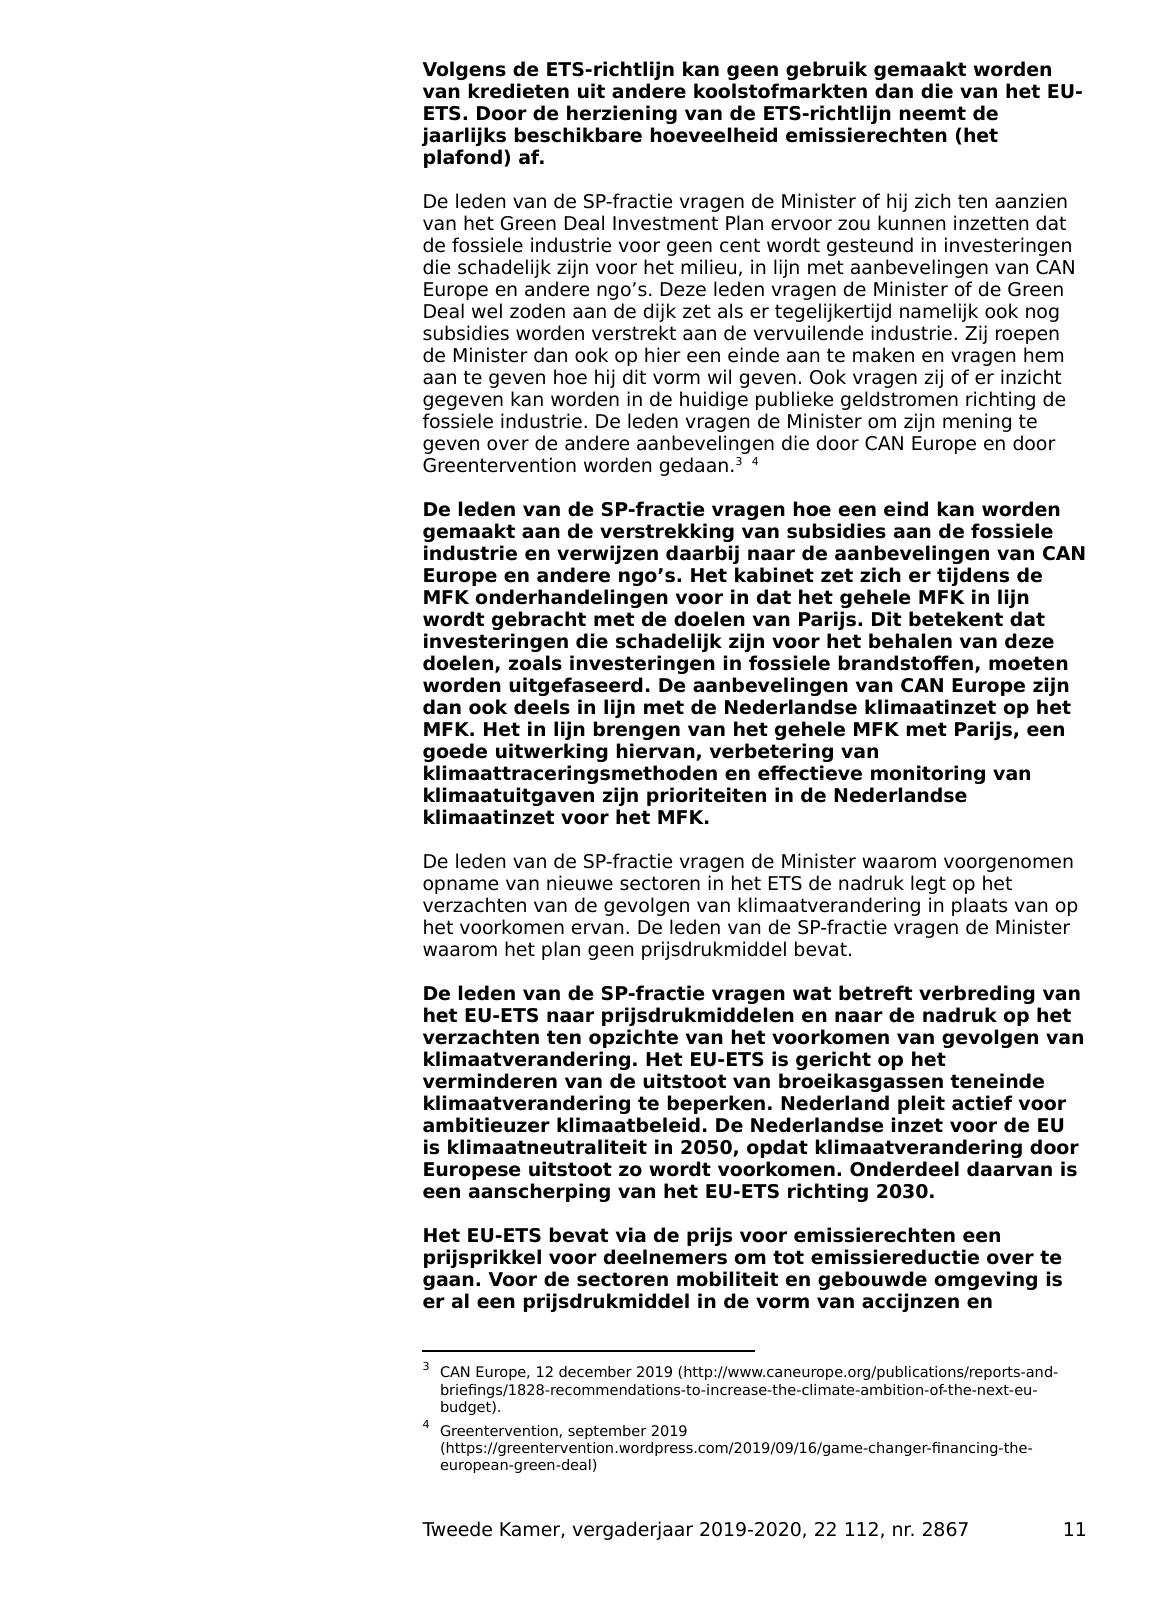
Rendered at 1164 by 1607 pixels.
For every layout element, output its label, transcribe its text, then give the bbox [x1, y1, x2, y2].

text Het EU-ETS bevat via de prijs voor emissierechten een prijsprikkel voor deelnemers om tot emissiereductie over te gaan. Voor de sectoren mobiliteit en gebouwde omgeving is er al een prijsdrukmiddel in de vorm van accijnzen en [422, 1225, 1087, 1313]
text Volgens de ETS-richtlijn kan geen gebruik gemaakt worden van kredieten uit andere koolstofmarkten dan die van het EU-ETS. Door de herziening van de ETS-richtlijn neemt de jaarlijks beschikbare hoeveelheid emissierechten (het plafond) af. [422, 59, 1087, 169]
text Greentervention, september 2019 (https://greentervention.wordpress.com/2019/09/16/game-changer-financing-the-european-green-deal) [422, 1418, 1087, 1474]
text CAN Europe, 12 december 2019 (http://www.caneurope.org/publications/reports-and-briefings/1828-recommendations-to-increase-the-climate-ambition-of-the-next-eu-budget). [422, 1360, 1087, 1416]
text De leden van de SP-fractie vragen de Minister of hij zich ten aanzien van het Green Deal Investment Plan ervoor zou kunnen inzetten dat de fossiele industrie voor geen cent wordt gesteund in investeringen die schadelijk zijn voor het milieu, in lijn met aanbevelingen van CAN Europe en andere ngo’s. Deze leden vragen de Minister of de Green Deal wel zoden aan de dijk zet als er tegelijkertijd namelijk ook nog subsidies worden verstrekt aan de vervuilende industrie. Zij roepen de Minister dan ook op hier een einde aan te maken en vragen hem aan te geven hoe hij dit vorm wil geven. Ook vragen zij of er inzicht gegeven kan worden in de huidige publieke geldstromen richting de fossiele industrie. De leden vragen de Minister om zijn mening te geven over de andere aanbevelingen die door CAN Europe en door Greentervention worden gedaan. [422, 191, 1087, 477]
text De leden van de SP-fractie vragen wat betreft verbreding van het EU-ETS naar prijsdrukmiddelen en naar de nadruk op het verzachten ten opzichte van het voorkomen van gevolgen van klimaatverandering. Het EU-ETS is gericht op het verminderen van de uitstoot van broeikasgassen teneinde klimaatverandering te beperken. Nederland pleit actief voor ambitieuzer klimaatbeleid. De Nederlandse inzet voor de EU is klimaatneutraliteit in 2050, opdat klimaatverandering door Europese uitstoot zo wordt voorkomen. Onderdeel daarvan is een aanscherping van het EU-ETS richting 2030. [422, 983, 1087, 1203]
text De leden van de SP-fractie vragen hoe een eind kan worden gemaakt aan de verstrekking van subsidies aan de fossiele industrie en verwijzen daarbij naar de aanbevelingen van CAN Europe en andere ngo’s. Het kabinet zet zich er tijdens de MFK onderhandelingen voor in dat het gehele MFK in lijn wordt gebracht met de doelen van Parijs. Dit betekent dat investeringen die schadelijk zijn voor het behalen van deze doelen, zoals investeringen in fossiele brandstoffen, moeten worden uitgefaseerd. De aanbevelingen van CAN Europe zijn dan ook deels in lijn met de Nederlandse klimaatinzet op het MFK. Het in lijn brengen van het gehele MFK met Parijs, een goede uitwerking hiervan, verbetering van klimaattraceringsmethoden en effectieve monitoring van klimaatuitgaven zijn prioriteiten in de Nederlandse klimaatinzet voor het MFK. [422, 499, 1087, 829]
text De leden van de SP-fractie vragen de Minister waarom voorgenomen opname van nieuwe sectoren in het ETS de nadruk legt op het verzachten van de gevolgen van klimaatverandering in plaats van op het voorkomen ervan. De leden van de SP-fractie vragen de Minister waarom het plan geen prijsdrukmiddel bevat. [422, 851, 1087, 961]
